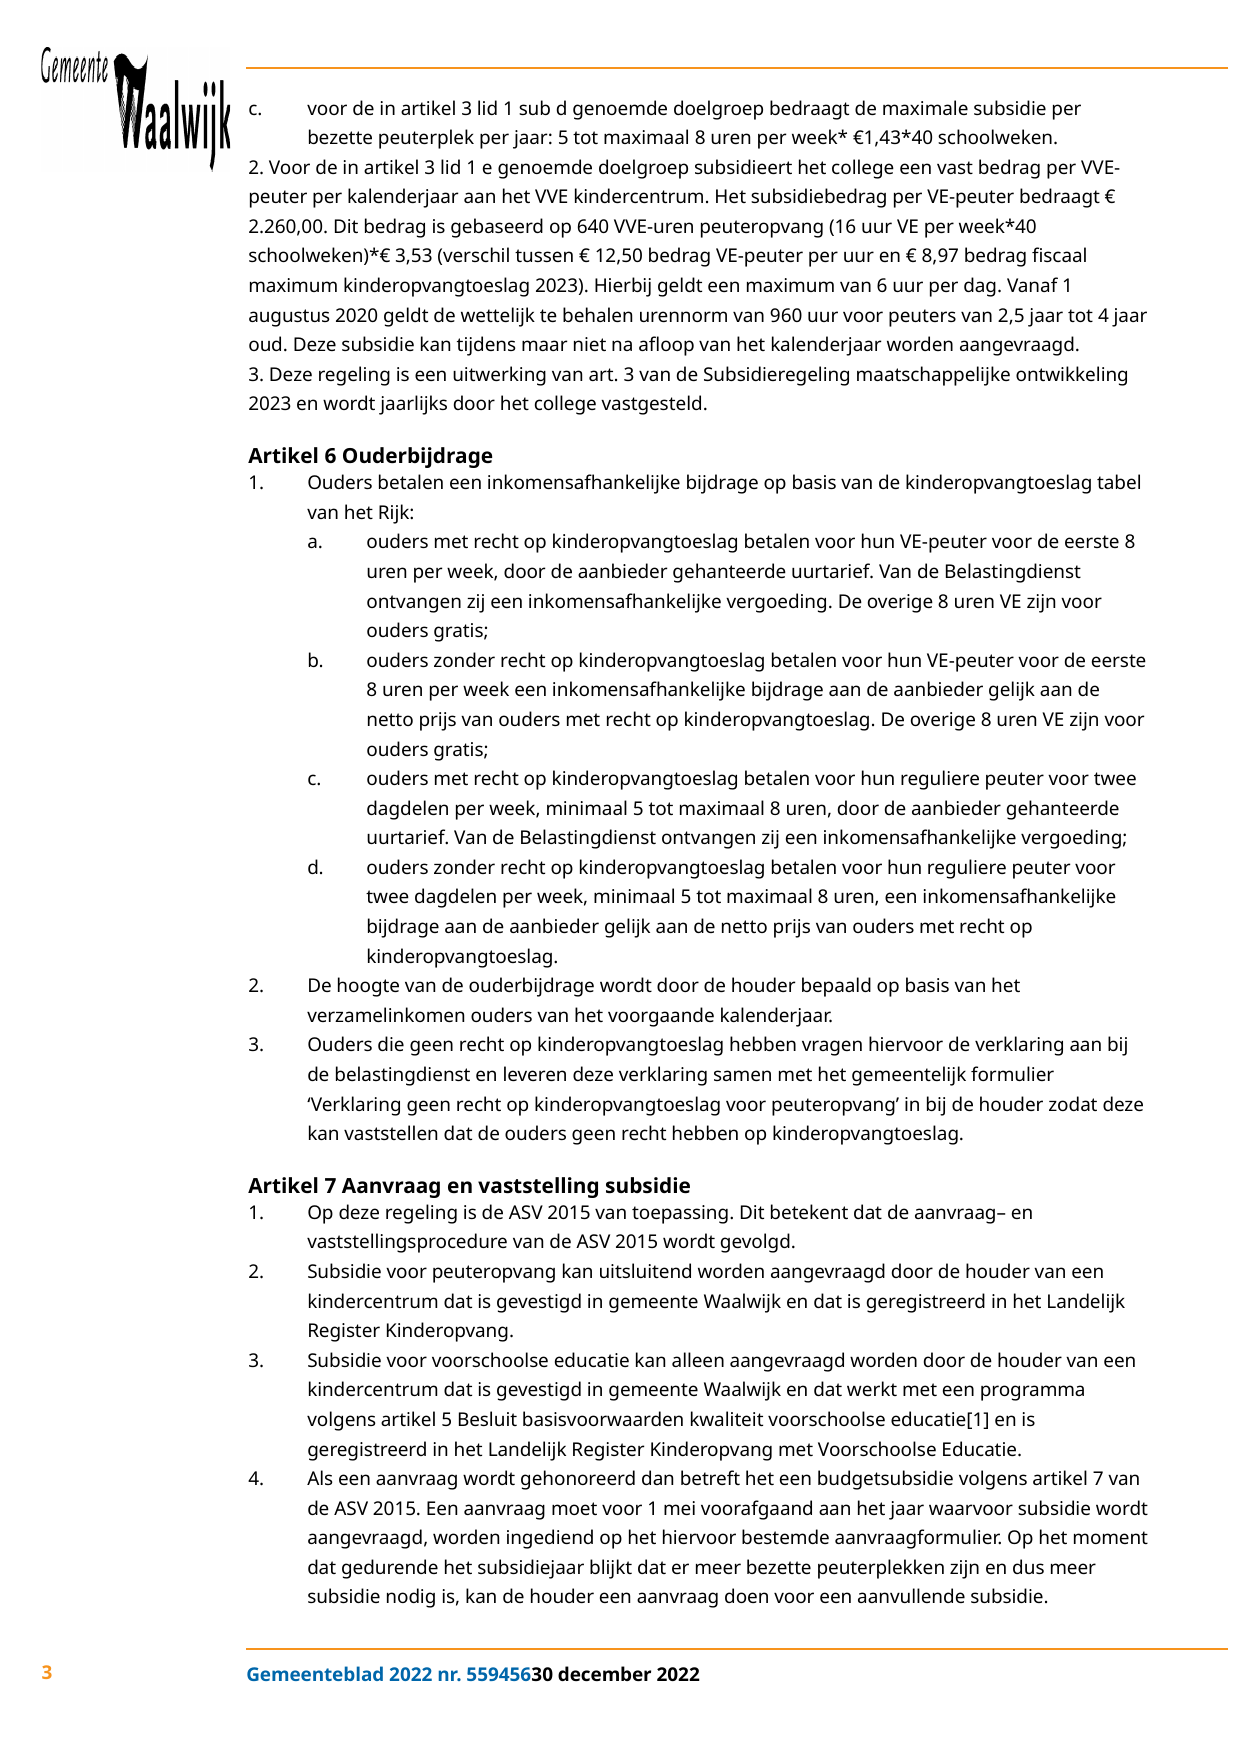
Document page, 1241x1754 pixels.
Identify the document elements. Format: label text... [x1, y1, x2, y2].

text Artikel 6 Ouderbijdrage [248, 441, 1152, 469]
list Als een aanvraag wordt gehonoreerd dan betreft het een budgetsubsidie volgens artikel 7 van de ASV 2015. Een aanvraag moet voor 1 mei voorafgaand aan het jaar waarvoor subsidie wordt aangevraagd, worden ingediend op het hiervoor bestemde aanvraagformulier. Op het moment dat gedurende het subsidiejaar blijkt dat er meer bezette peuterplekken zijn en dus meer subsidie nodig is, kan de houder een aanvraag doen voor een aanvullende subsidie. [248, 1465, 1152, 1609]
text Artikel 7 Aanvraag en vaststelling subsidie [248, 1171, 1152, 1199]
list Ouders die geen recht op kinderopvangtoeslag hebben vragen hiervoor de verklaring aan bij de belastingdienst en leveren deze verklaring samen met het gemeentelijk formulier ‘Verklaring geen recht op kinderopvangtoeslag voor peuteropvang’ in bij de houder zodat deze kan vaststellen dat de ouders geen recht hebben op kinderopvangtoeslag. [248, 1032, 1152, 1146]
list ouders zonder recht op kinderopvangtoeslag betalen voor hun VE-peuter voor de eerste 8 uren per week een inkomensafhankelijke bijdrage aan de aanbieder gelijk aan de netto prijs van ouders met recht op kinderopvangtoeslag. De overige 8 uren VE zijn voor ouders gratis; [307, 647, 1152, 761]
list Op deze regeling is de ASV 2015 van toepassing. Dit betekent dat de aanvraag– en vaststellingsprocedure van de ASV 2015 wordt gevolgd. [248, 1199, 1152, 1254]
list ouders met recht op kinderopvangtoeslag betalen voor hun reguliere peuter voor twee dagdelen per week, minimaal 5 tot maximaal 8 uren, door de aanbieder gehanteerde uurtarief. Van de Belastingdienst ontvangen zij een inkomensafhankelijke vergoeding; [307, 765, 1152, 850]
list Subsidie voor peuteropvang kan uitsluitend worden aangevraagd door de houder van een kindercentrum dat is gevestigd in gemeente Waalwijk en dat is geregistreerd in het Landelijk Register Kinderopvang. [248, 1258, 1152, 1343]
text 3. Deze regeling is een uitwerking van art. 3 van de Subsidieregeling maatschappelijke ontwikkeling 2023 en wordt jaarlijks door het college vastgesteld. [248, 361, 1152, 416]
picture [41, 47, 231, 172]
list Subsidie voor voorschoolse educatie kan alleen aangevraagd worden door de houder van een kindercentrum dat is gevestigd in gemeente Waalwijk en dat werkt met een programma volgens artikel 5 Besluit basisvoorwaarden kwaliteit voorschoolse educatie[1] en is geregistreerd in het Landelijk Register Kinderopvang met Voorschoolse Educatie. [248, 1347, 1152, 1462]
list voor de in artikel 3 lid 1 sub d genoemde doelgroep bedraagt de maximale subsidie per bezette peuterplek per jaar: 5 tot maximaal 8 uren per week* €1,43*40 schoolweken. [248, 95, 1152, 150]
list Ouders betalen een inkomensafhankelijke bijdrage op basis van de kinderopvangtoeslag tabel van het Rijk: [248, 469, 1152, 525]
list De hoogte van de ouderbijdrage wordt door de houder bepaald op basis van het verzamelinkomen ouders van het voorgaande kalenderjaar. [248, 972, 1152, 1028]
list ouders zonder recht op kinderopvangtoeslag betalen voor hun reguliere peuter voor twee dagdelen per week, minimaal 5 tot maximaal 8 uren, een inkomensafhankelijke bijdrage aan de aanbieder gelijk aan de netto prijs van ouders met recht op kinderopvangtoeslag. [307, 854, 1152, 968]
text 2. Voor de in artikel 3 lid 1 e genoemde doelgroep subsidieert het college een vast bedrag per VVE-peuter per kalenderjaar aan het VVE kindercentrum. Het subsidiebedrag per VE-peuter bedraagt € 2.260,00. Dit bedrag is gebaseerd op 640 VVE-uren peuteropvang (16 uur VE per week*40 schoolweken)*€ 3,53 (verschil tussen € 12,50 bedrag VE-peuter per uur en € 8,97 bedrag fiscaal maximum kinderopvangtoeslag 2023). Hierbij geldt een maximum van 6 uur per dag. Vanaf 1 augustus 2020 geldt de wettelijk te behalen urennorm van 960 uur voor peuters van 2,5 jaar tot 4 jaar oud. Deze subsidie kan tijdens maar niet na afloop van het kalenderjaar worden aangevraagd. [248, 154, 1152, 357]
list ouders met recht op kinderopvangtoeslag betalen voor hun VE-peuter voor de eerste 8 uren per week, door de aanbieder gehanteerde uurtarief. Van de Belastingdienst ontvangen zij een inkomensafhankelijke vergoeding. De overige 8 uren VE zijn voor ouders gratis; [307, 529, 1152, 643]
